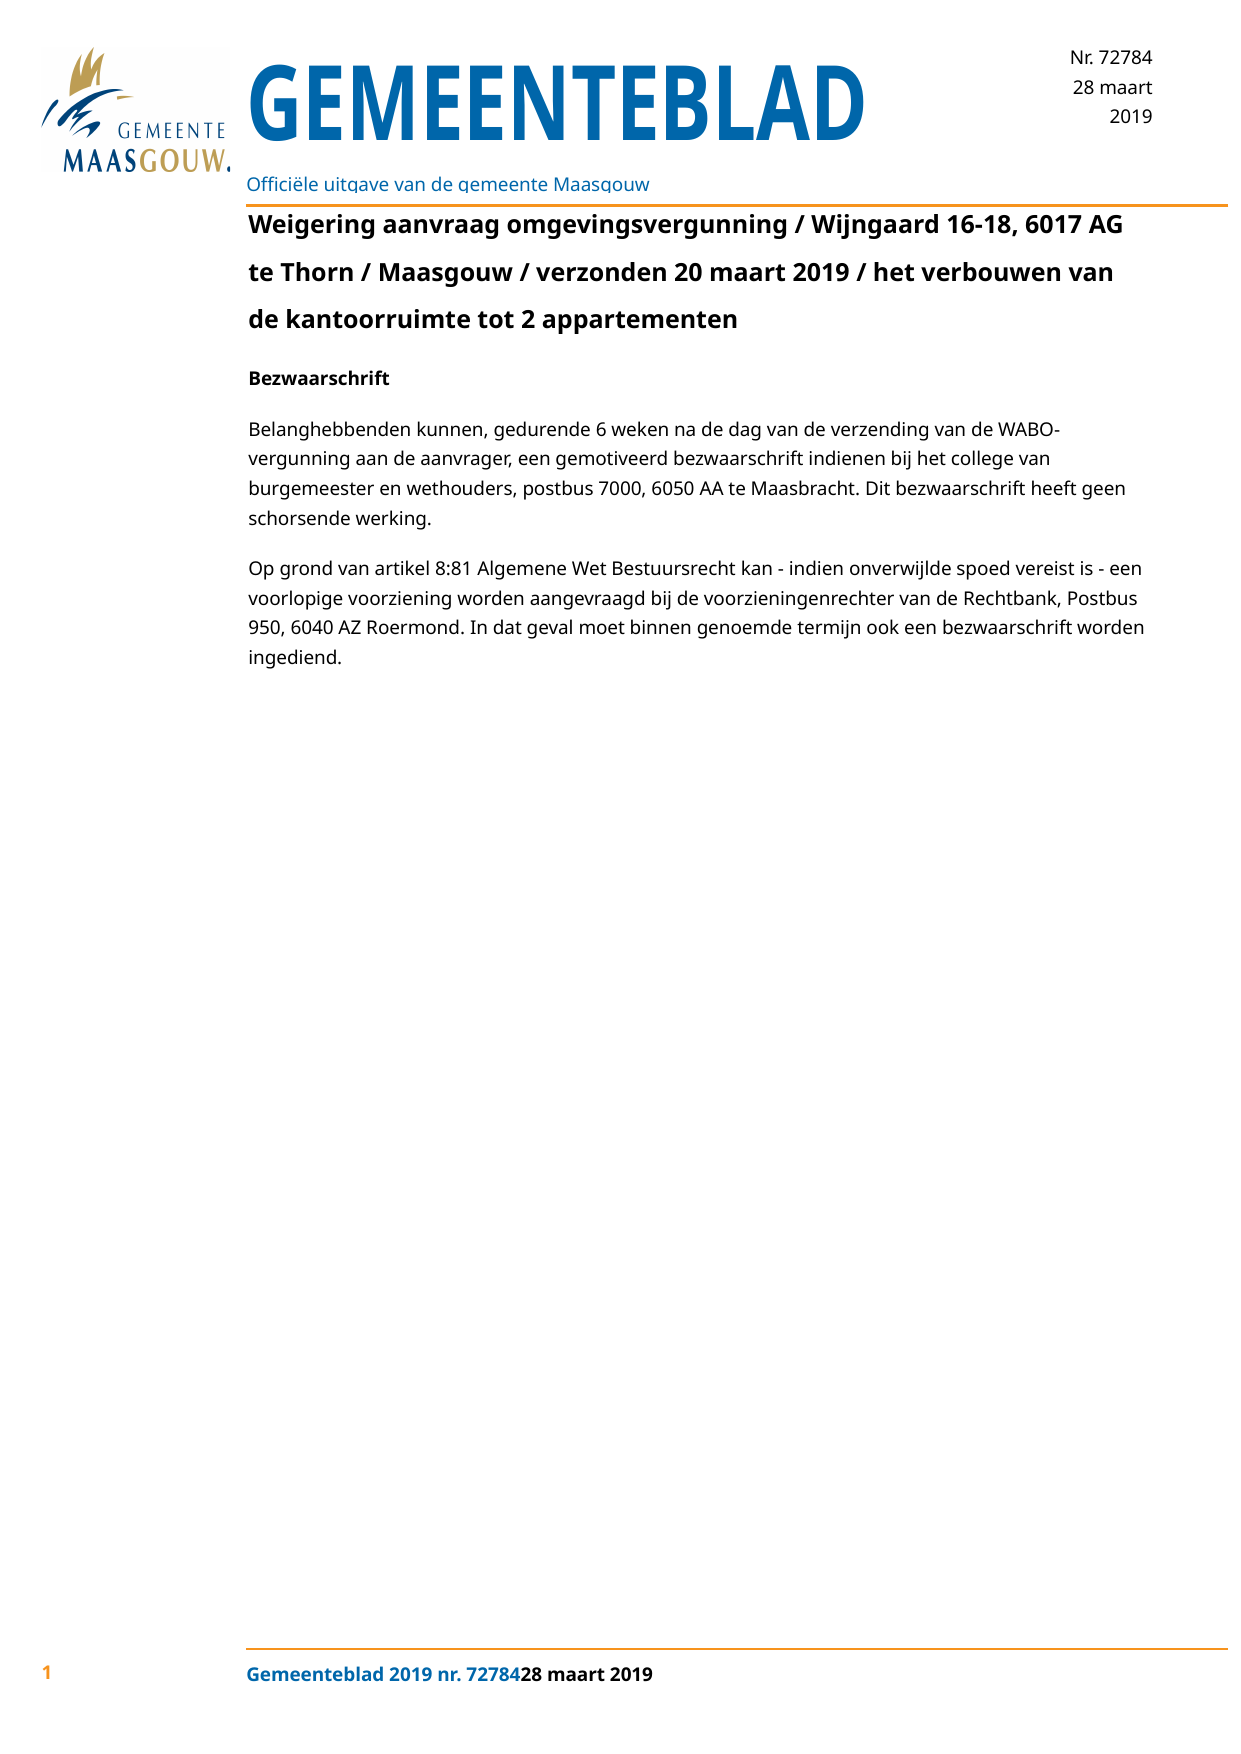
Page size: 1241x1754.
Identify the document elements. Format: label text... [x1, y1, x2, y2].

text Bezwaarschrift [248, 366, 1152, 391]
picture [41, 47, 231, 172]
text Op grond van artikel 8:81 Algemene Wet Bestuursrecht kan - indien onverwijlde spoed vereist is - een voorlopige voorziening worden aangevraagd bij de voorzieningenrechter van de Rechtbank, Postbus 950, 6040 AZ Roermond. In dat geval moet binnen genoemde termijn ook een bezwaarschrift worden ingediend. [248, 555, 1152, 669]
text Belanghebbenden kunnen, gedurende 6 weken na de dag van de verzending van de WABO-vergunning aan de aanvrager, een gemotiveerd bezwaarschrift indienen bij het college van burgemeester en wethouders, postbus 7000, 6050 AA te Maasbracht. Dit bezwaarschrift heeft geen schorsende werking. [248, 416, 1152, 530]
text Weigering aanvraag omgevingsvergunning / Wijngaard 16-18, 6017 AG te Thorn / Maasgouw / verzonden 20 maart 2019 / het verbouwen van de kantoorruimte tot 2 appartementen [248, 207, 1152, 336]
